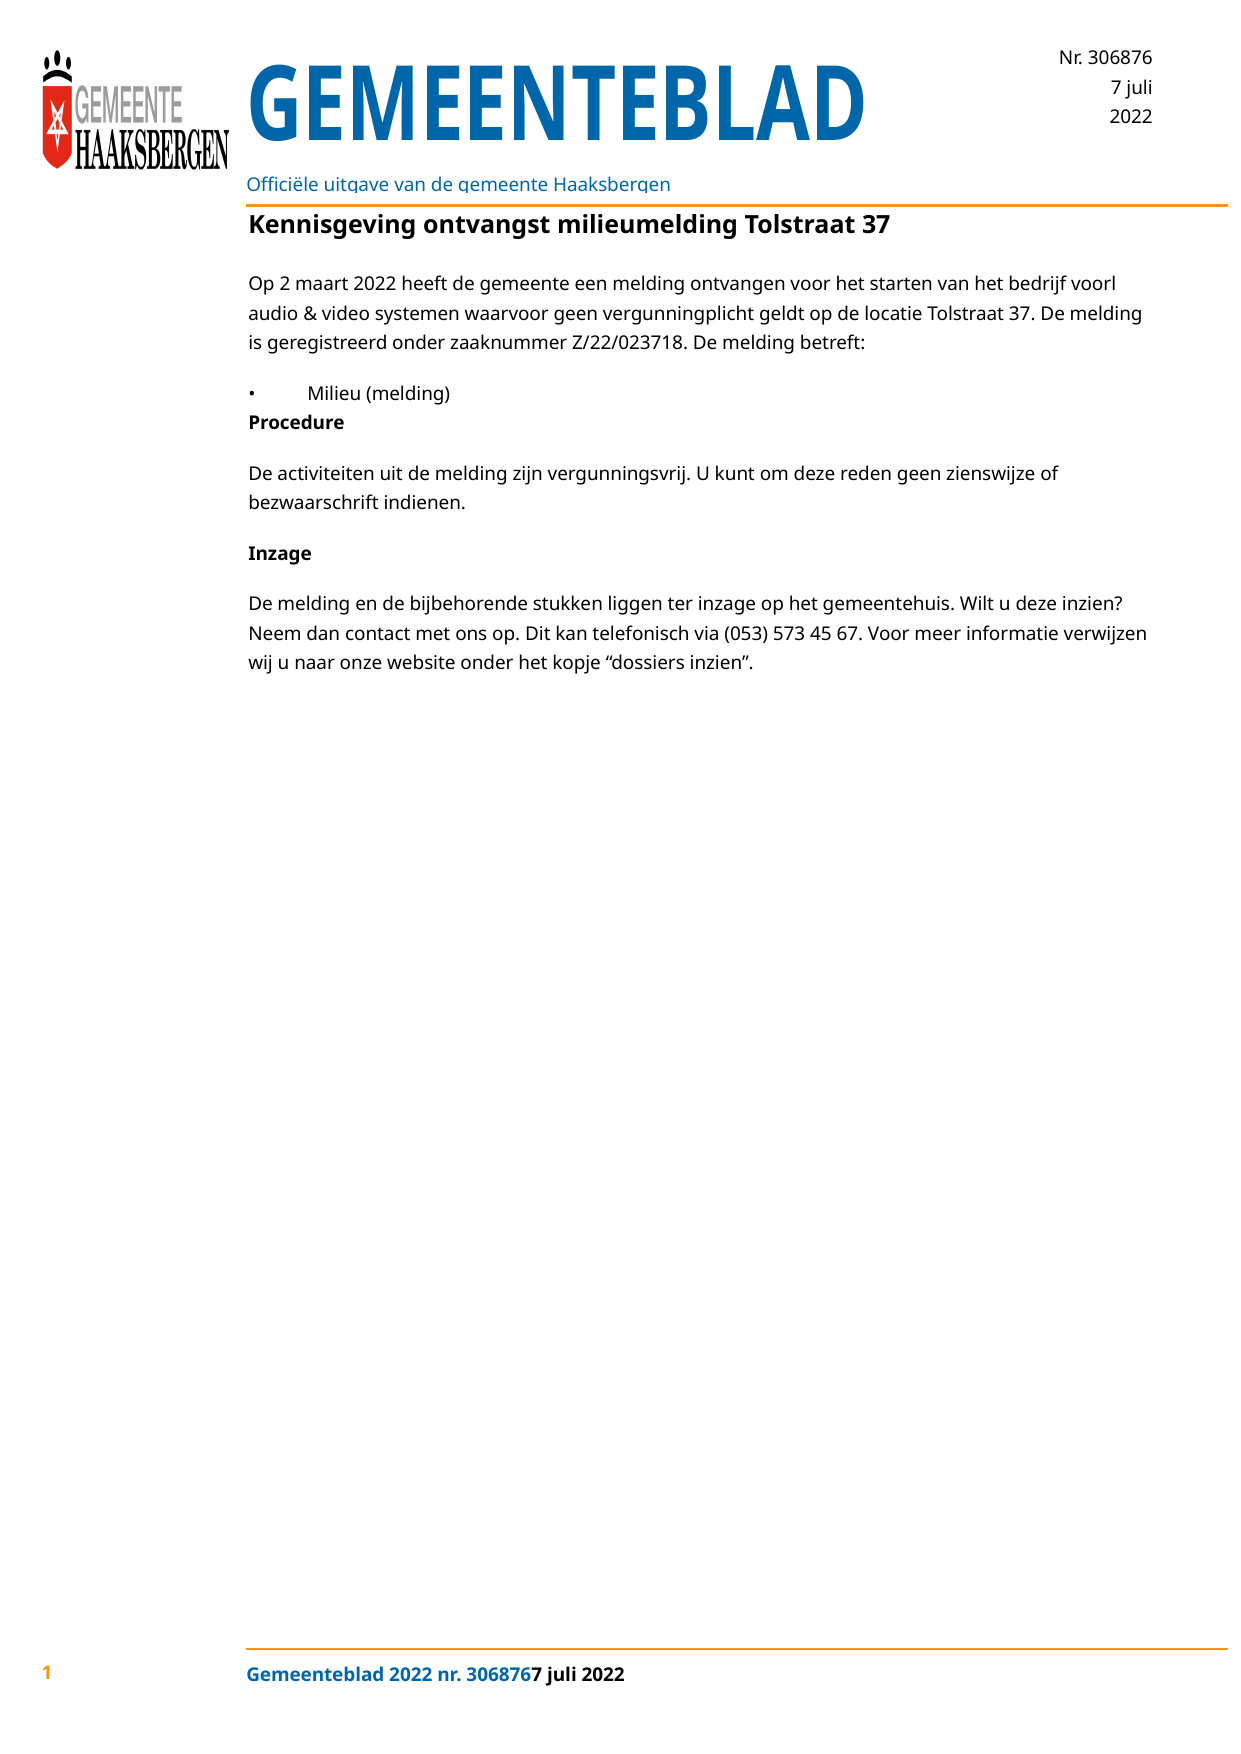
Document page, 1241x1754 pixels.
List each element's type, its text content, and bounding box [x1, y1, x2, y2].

text De activiteiten uit de melding zijn vergunningsvrij. U kunt om deze reden geen zienswijze of bezwaarschrift indienen. [248, 460, 1152, 515]
text Procedure [248, 409, 1152, 435]
text De melding en de bijbehorende stukken liggen ter inzage op het gemeentehuis. Wilt u deze inzien? Neem dan contact met ons op. Dit kan telefonisch via (053) 573 45 67. Voor meer informatie verwijzen wij u naar onze website onder het kopje “dossiers inzien”. [248, 590, 1152, 675]
text Inzage [248, 540, 1152, 566]
text Op 2 maart 2022 heeft de gemeente een melding ontvangen voor het starten van het bedrijf voorl audio & video systemen waarvoor geen vergunningplicht geldt op de locatie Tolstraat 37. De melding is geregistreerd onder zaaknummer Z/22/023718. De melding betreft: [248, 270, 1152, 355]
list Milieu (melding) [248, 380, 1152, 406]
picture [41, 47, 231, 172]
text Kennisgeving ontvangst milieumelding Tolstraat 37 [248, 207, 1152, 241]
